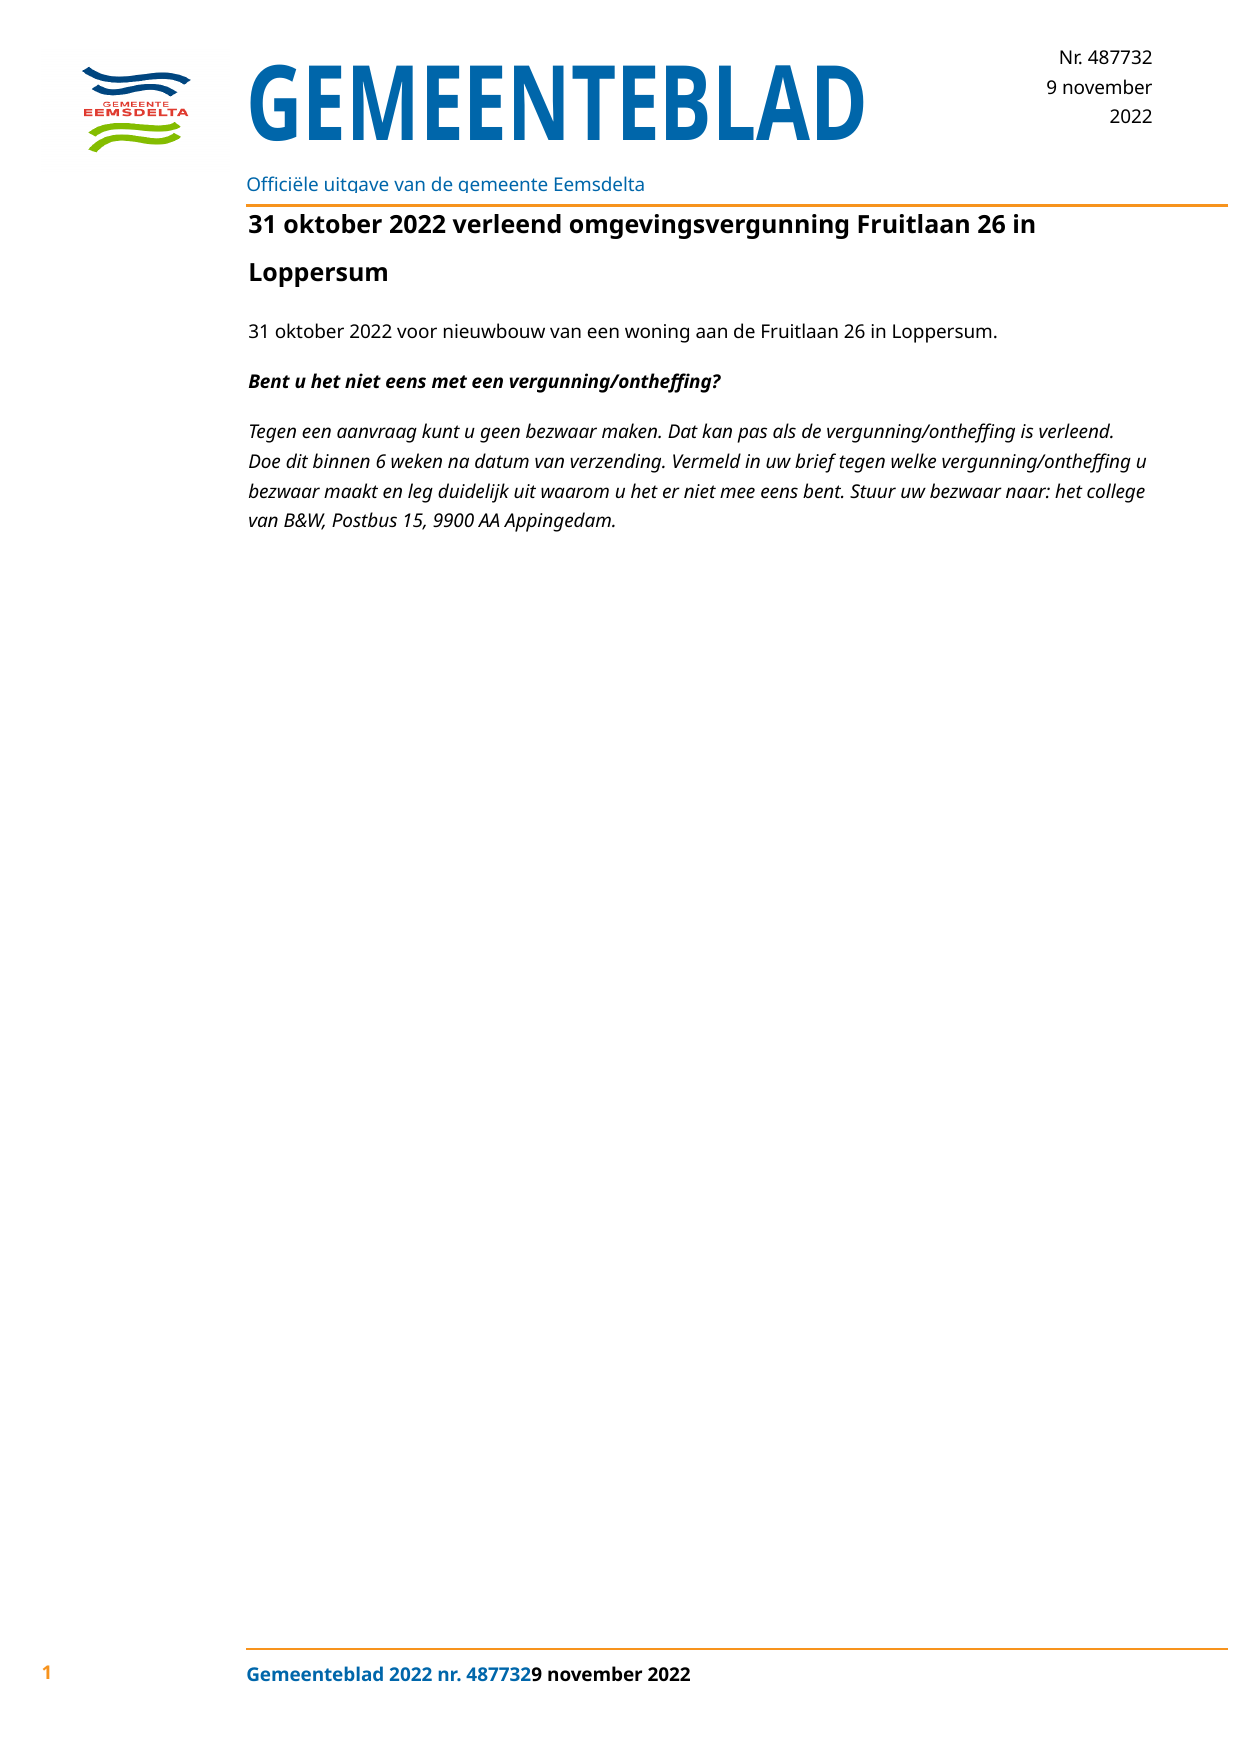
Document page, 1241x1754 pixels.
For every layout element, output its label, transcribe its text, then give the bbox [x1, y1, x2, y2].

picture [41, 47, 231, 172]
text 31 oktober 2022 verleend omgevingsvergunning Fruitlaan 26 in Loppersum [248, 207, 1152, 288]
text 31 oktober 2022 voor nieuwbouw van een woning aan de Fruitlaan 26 in Loppersum. [248, 318, 1152, 344]
text Tegen een aanvraag kunt u geen bezwaar maken. Dat kan pas als de vergunning/ontheffing is verleend. Doe dit binnen 6 weken na datum van verzending. Vermeld in uw brief tegen welke vergunning/ontheffing u bezwaar maakt en leg duidelijk uit waarom u het er niet mee eens bent. Stuur uw bezwaar naar: het college van B&W, Postbus 15, 9900 AA Appingedam. [248, 419, 1152, 533]
text Bent u het niet eens met een vergunning/ontheffing? [248, 368, 1152, 394]
